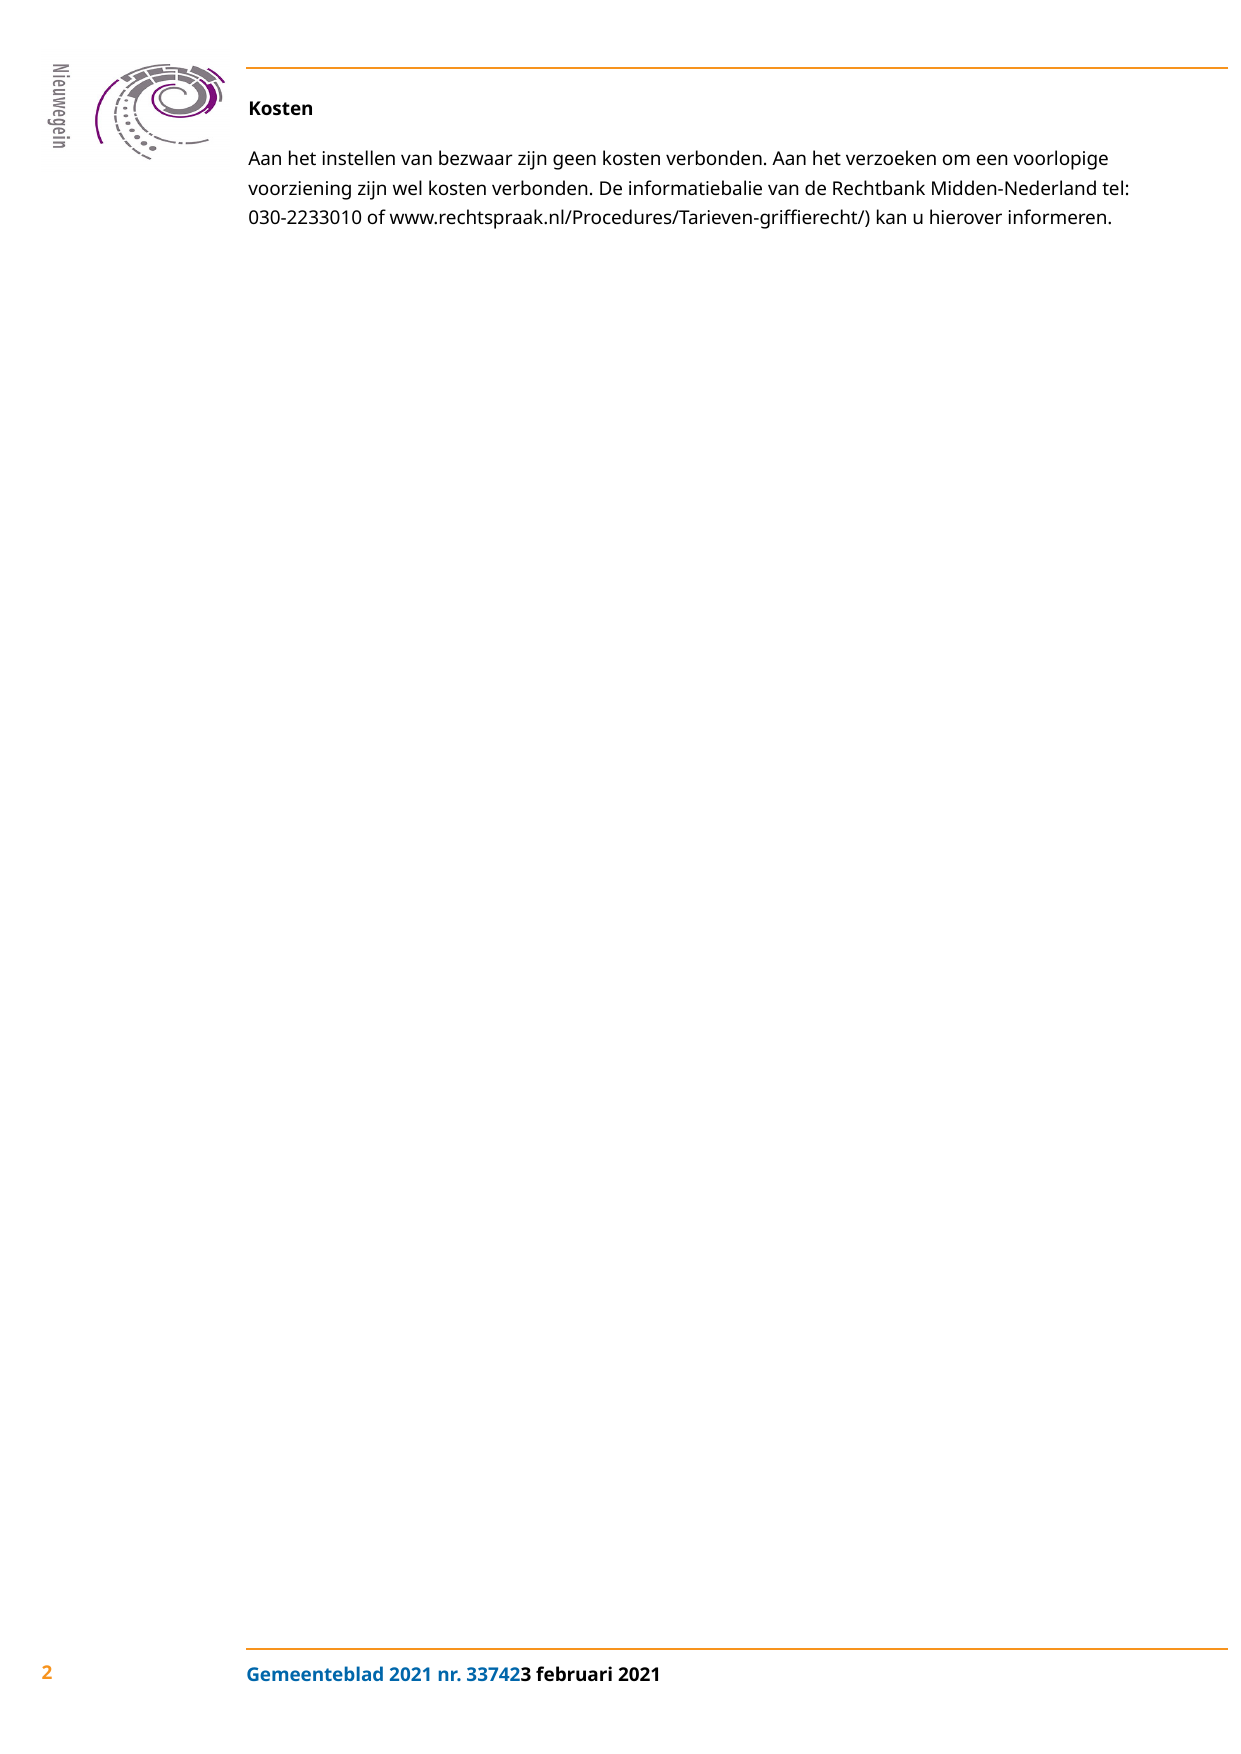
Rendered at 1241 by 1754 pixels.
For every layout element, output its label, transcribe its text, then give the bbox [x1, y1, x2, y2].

picture [41, 47, 231, 172]
text Aan het instellen van bezwaar zijn geen kosten verbonden. Aan het verzoeken om een voorlopige voorziening zijn wel kosten verbonden. De informatiebalie van de Rechtbank Midden-Nederland tel: 030-2233010 of www.rechtspraak.nl/Procedures/Tarieven-griffierecht/) kan u hierover informeren. [248, 145, 1152, 230]
text Kosten [248, 95, 1152, 121]
